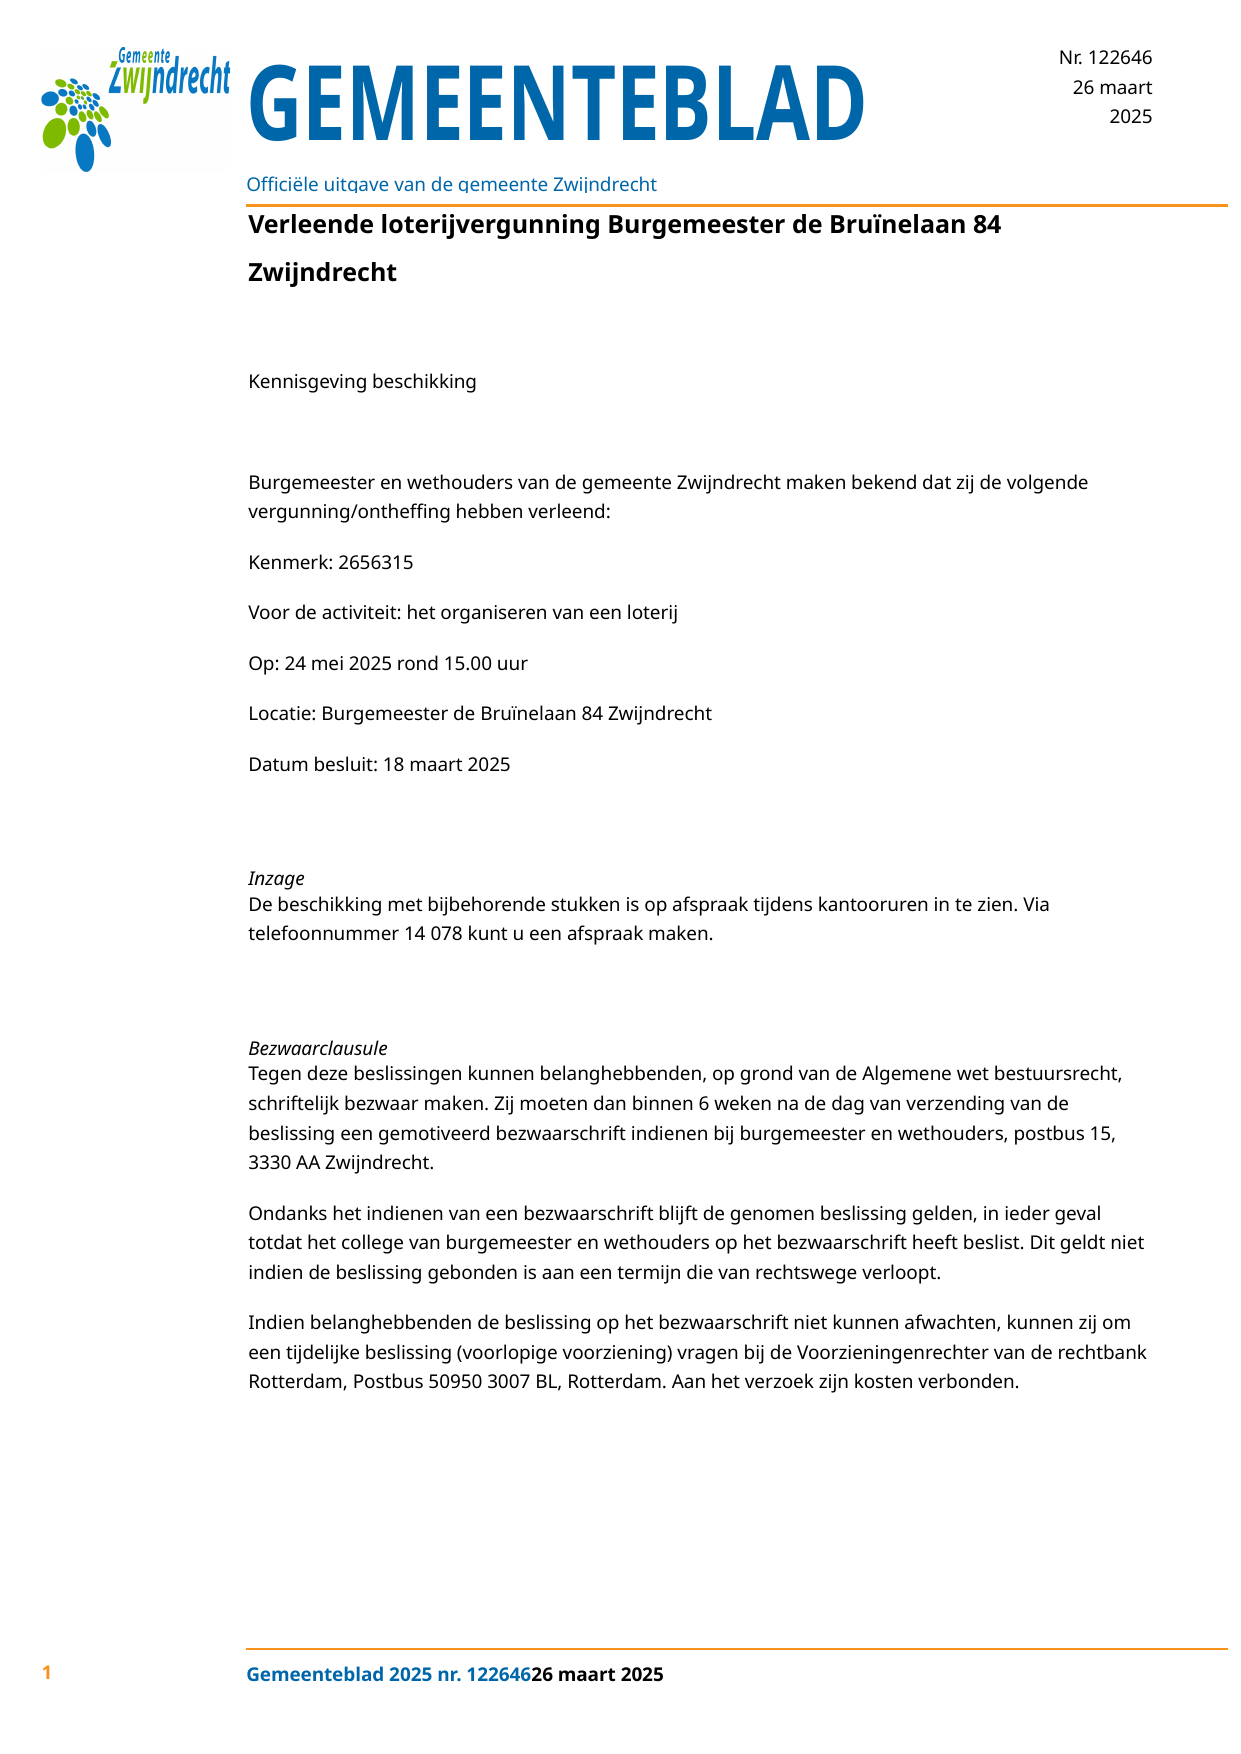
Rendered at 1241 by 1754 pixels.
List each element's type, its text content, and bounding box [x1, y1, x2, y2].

text De beschikking met bijbehorende stukken is op afspraak tijdens kantooruren in te zien. Via telefoonnummer 14 078 kunt u een afspraak maken. [248, 891, 1152, 946]
text Voor de activiteit: het organiseren van een loterij [248, 599, 1152, 625]
text Kennisgeving beschikking [248, 368, 1152, 394]
text Op: 24 mei 2025 rond 15.00 uur [248, 650, 1152, 676]
text Locatie: Burgemeester de Bruïnelaan 84 Zwijndrecht [248, 700, 1152, 726]
text Kenmerk: 2656315 [248, 549, 1152, 575]
text Bezwaarclausule [248, 1035, 1152, 1061]
text Inzage [248, 865, 1152, 891]
text Datum besluit: 18 maart 2025 [248, 751, 1152, 777]
text Tegen deze beslissingen kunnen belanghebbenden, op grond van de Algemene wet bestuursrecht, schriftelijk bezwaar maken. Zij moeten dan binnen 6 weken na de dag van verzending van de beslissing een gemotiveerd bezwaarschrift indienen bij burgemeester en wethouders, postbus 15, 3330 AA Zwijndrecht. [248, 1061, 1152, 1175]
text Indien belanghebbenden de beslissing op het bezwaarschrift niet kunnen afwachten, kunnen zij om een tijdelijke beslissing (voorlopige voorziening) vragen bij de Voorzieningenrechter van de rechtbank Rotterdam, Postbus 50950 3007 BL, Rotterdam. Aan het verzoek zijn kosten verbonden. [248, 1309, 1152, 1394]
text Burgemeester en wethouders van de gemeente Zwijndrecht maken bekend dat zij de volgende vergunning/ontheffing hebben verleend: [248, 469, 1152, 524]
text Verleende loterijvergunning Burgemeester de Bruïnelaan 84 Zwijndrecht [248, 207, 1152, 288]
picture [41, 47, 231, 172]
text Ondanks het indienen van een bezwaarschrift blijft de genomen beslissing gelden, in ieder geval totdat het college van burgemeester en wethouders op het bezwaarschrift heeft beslist. Dit geldt niet indien de beslissing gebonden is aan een termijn die van rechtswege verloopt. [248, 1200, 1152, 1285]
